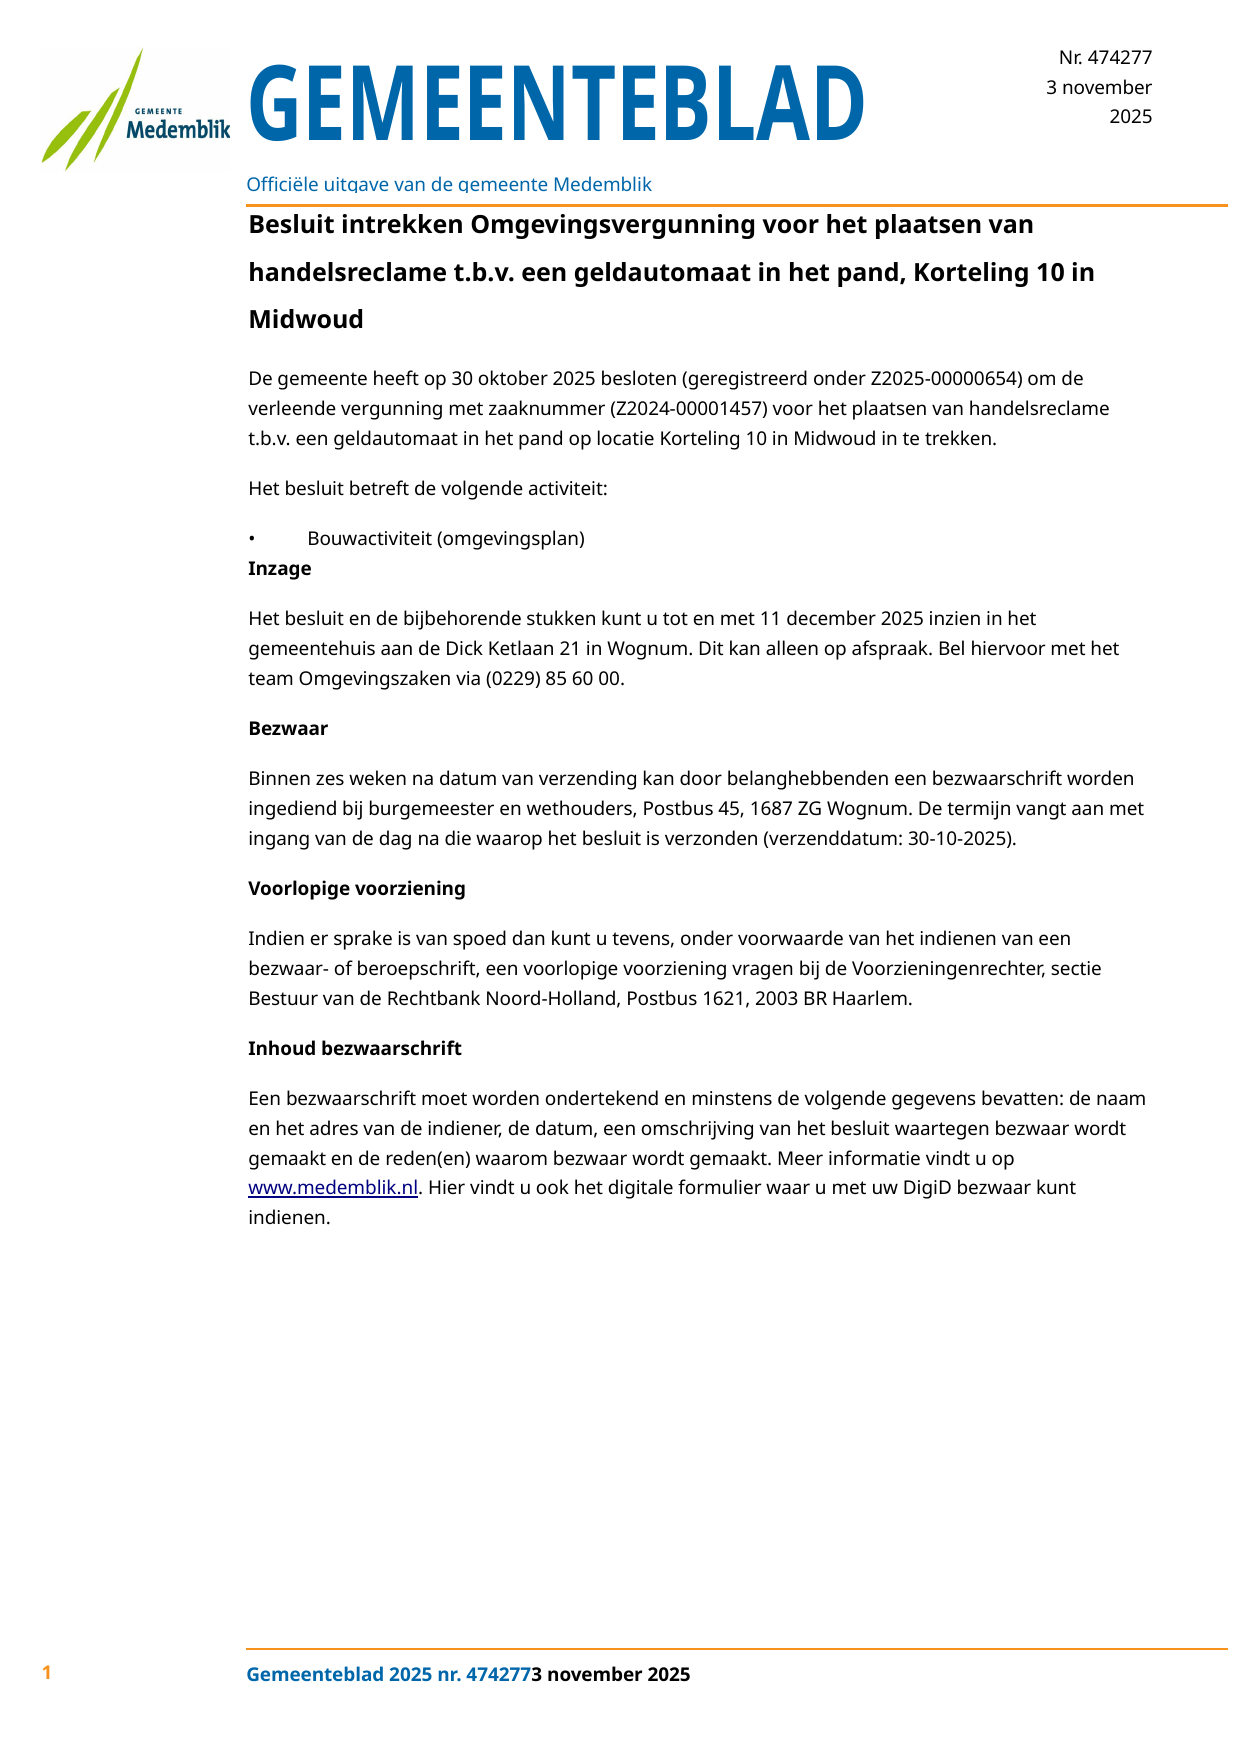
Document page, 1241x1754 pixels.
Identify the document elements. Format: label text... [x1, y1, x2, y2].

text Besluit intrekken Omgevingsvergunning voor het plaatsen van handelsreclame t.b.v. een geldautomaat in het pand, Korteling 10 in Midwoud [248, 207, 1152, 336]
text Inhoud bezwaarschrift [248, 1035, 1152, 1061]
text Bezwaar [248, 715, 1152, 741]
picture [41, 47, 231, 172]
text Indien er sprake is van spoed dan kunt u tevens, onder voorwaarde van het indienen van een bezwaar- of beroepschrift, een voorlopige voorziening vragen bij de Voorzieningenrechter, sectie Bestuur van de Rechtbank Noord-Holland, Postbus 1621, 2003 BR Haarlem. [248, 926, 1152, 1010]
text Het besluit betreft de volgende activiteit: [248, 475, 1152, 501]
list Bouwactiviteit (omgevingsplan) [248, 526, 1152, 551]
text Het besluit en de bijbehorende stukken kunt u tot en met 11 december 2025 inzien in het gemeentehuis aan de Dick Ketlaan 21 in Wognum. Dit kan alleen op afspraak. Bel hiervoor met het team Omgevingszaken via (0229) 85 60 00. [248, 606, 1152, 690]
text Voorlopige voorziening [248, 875, 1152, 901]
text Een bezwaarschrift moet worden ondertekend en minstens de volgende gegevens bevatten: de naam en het adres van de indiener, de datum, een omschrijving van het besluit waartegen bezwaar wordt gemaakt en de reden(en) waarom bezwaar wordt gemaakt. Meer informatie vindt u op www.medemblik.nl. Hier vindt u ook het digitale formulier waar u met uw DigiD bezwaar kunt indienen. [248, 1086, 1152, 1229]
text De gemeente heeft op 30 oktober 2025 besloten (geregistreerd onder Z2025-00000654) om de verleende vergunning met zaaknummer (Z2024-00001457) voor het plaatsen van handelsreclame t.b.v. een geldautomaat in het pand op locatie Korteling 10 in Midwoud in te trekken. [248, 366, 1152, 450]
text Inzage [248, 555, 1152, 581]
text Binnen zes weken na datum van verzending kan door belanghebbenden een bezwaarschrift worden ingediend bij burgemeester en wethouders, Postbus 45, 1687 ZG Wognum. De termijn vangt aan met ingang van de dag na die waarop het besluit is verzonden (verzenddatum: 30-10-2025). [248, 766, 1152, 850]
